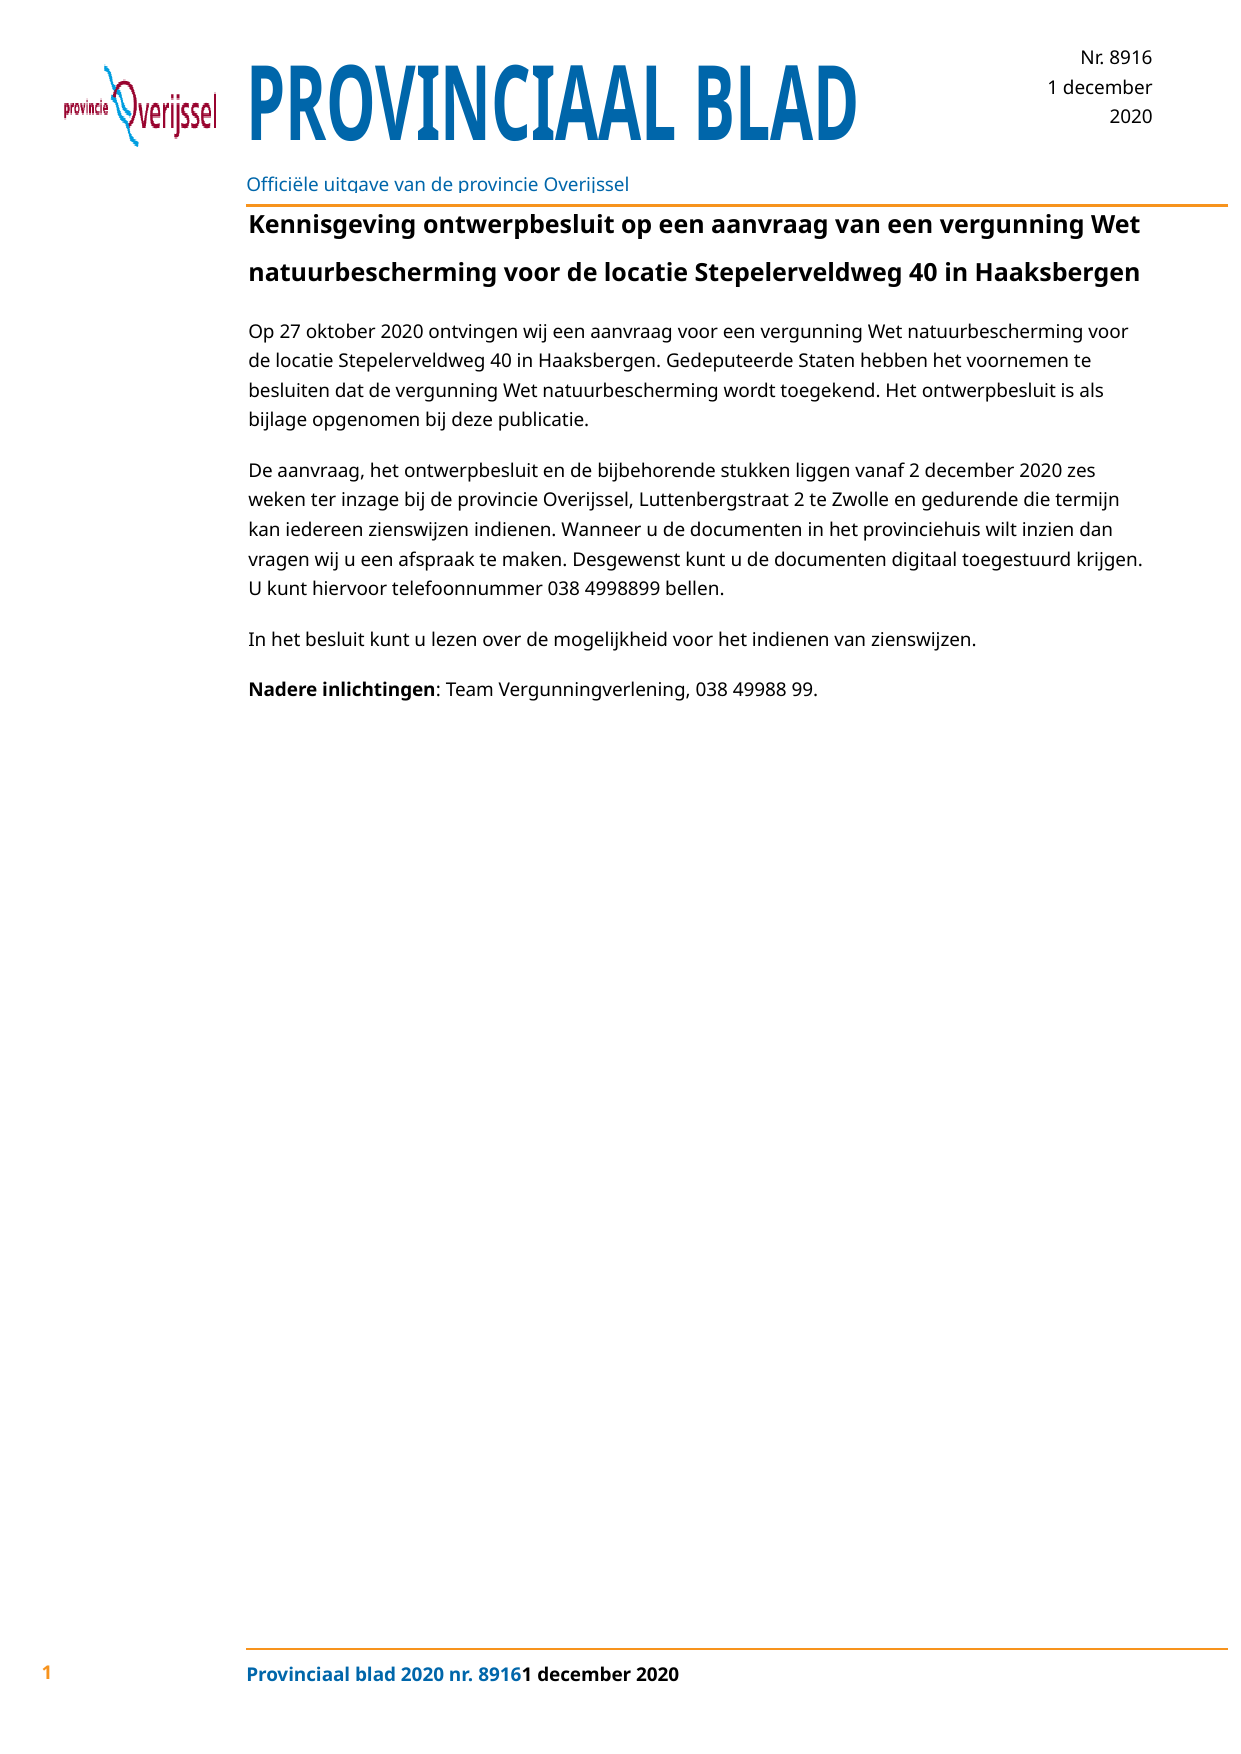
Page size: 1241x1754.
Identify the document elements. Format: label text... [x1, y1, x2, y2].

text In het besluit kunt u lezen over de mogelijkheid voor het indienen van zienswijzen. [248, 626, 1152, 652]
text Nadere inlichtingen: Team Vergunningverlening, 038 49988 99. [248, 676, 1152, 702]
text Op 27 oktober 2020 ontvingen wij een aanvraag voor een vergunning Wet natuurbescherming voor de locatie Stepelerveldweg 40 in Haaksbergen. Gedeputeerde Staten hebben het voornemen te besluiten dat de vergunning Wet natuurbescherming wordt toegekend. Het ontwerpbesluit is als bijlage opgenomen bij deze publicatie. [248, 318, 1152, 432]
text Kennisgeving ontwerpbesluit op een aanvraag van een vergunning Wet natuurbescherming voor de locatie Stepelerveldweg 40 in Haaksbergen [248, 207, 1152, 288]
text De aanvraag, het ontwerpbesluit en de bijbehorende stukken liggen vanaf 2 december 2020 zes weken ter inzage bij de provincie Overijssel, Luttenbergstraat 2 te Zwolle en gedurende die termijn kan iedereen zienswijzen indienen. Wanneer u de documenten in het provinciehuis wilt inzien dan vragen wij u een afspraak te maken. Desgewenst kunt u de documenten digitaal toegestuurd krijgen. U kunt hiervoor telefoonnummer 038 4998899 bellen. [248, 457, 1152, 601]
picture [41, 47, 231, 172]
